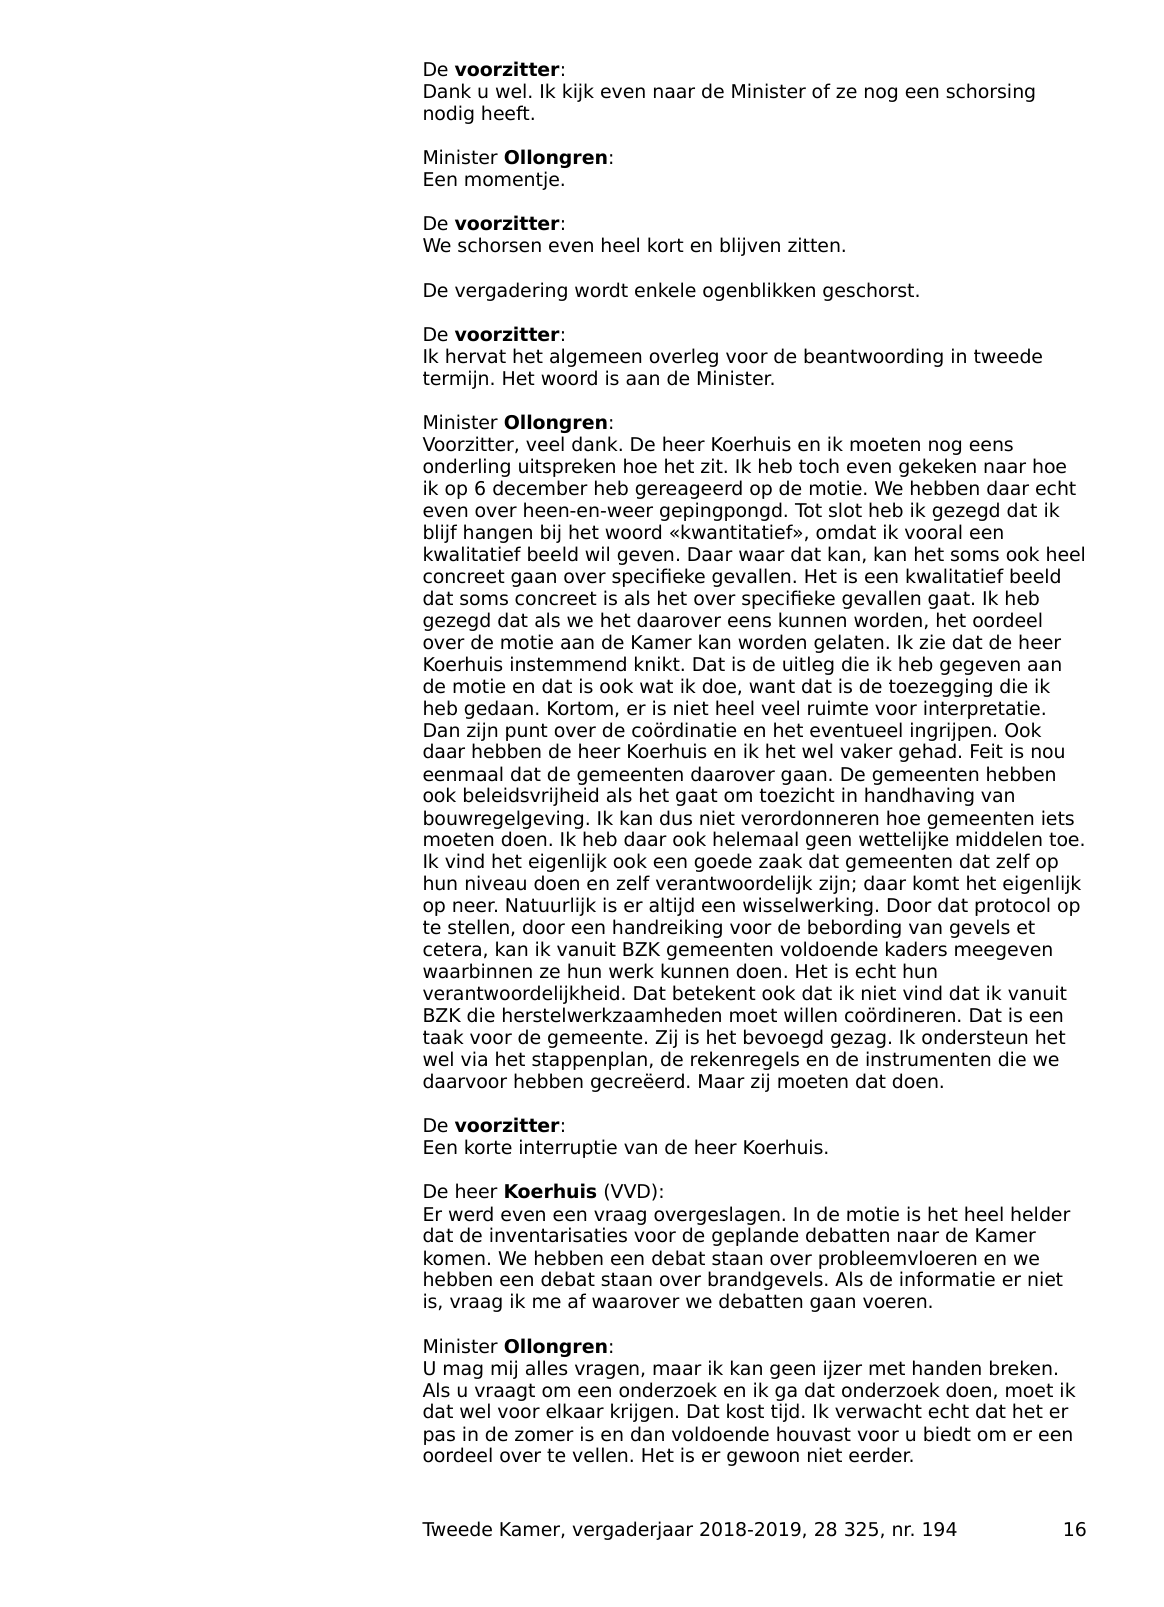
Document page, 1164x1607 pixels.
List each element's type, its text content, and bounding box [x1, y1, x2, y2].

text De voorzitter: [422, 1115, 1087, 1137]
text De voorzitter: [422, 213, 1087, 235]
text De voorzitter: [422, 59, 1087, 81]
text Dank u wel. Ik kijk even naar de Minister of ze nog een schorsing nodig heeft. [422, 81, 1087, 125]
text Minister Ollongren: [422, 147, 1087, 169]
text Minister Ollongren: [422, 412, 1087, 434]
text Ik hervat het algemeen overleg voor de beantwoording in tweede termijn. Het woord is aan de Minister. [422, 346, 1087, 389]
text We schorsen even heel kort en blijven zitten. [422, 235, 1087, 257]
text De heer Koerhuis (VVD): [422, 1181, 1087, 1203]
text Voorzitter, veel dank. De heer Koerhuis en ik moeten nog eens onderling uitspreken hoe het zit. Ik heb toch even gekeken naar hoe ik op 6 december heb gereageerd op de motie. We hebben daar echt even over heen-en-weer gepingpongd. Tot slot heb ik gezegd dat ik blijf hangen bij het woord «kwantitatief», omdat ik vooral een kwalitatief beeld wil geven. Daar waar dat kan, kan het soms ook heel concreet gaan over specifieke gevallen. Het is een kwalitatief beeld dat soms concreet is als het over specifieke gevallen gaat. Ik heb gezegd dat als we het daarover eens kunnen worden, het oordeel over de motie aan de Kamer kan worden gelaten. Ik zie dat de heer Koerhuis instemmend knikt. Dat is de uitleg die ik heb gegeven aan de motie en dat is ook wat ik doe, want dat is de toezegging die ik heb gedaan. Kortom, er is niet heel veel ruimte voor interpretatie. [422, 434, 1087, 719]
text De voorzitter: [422, 324, 1087, 346]
text De vergadering wordt enkele ogenblikken geschorst. [422, 279, 1087, 301]
text Er werd even een vraag overgeslagen. In de motie is het heel helder dat de inventarisaties voor de geplande debatten naar de Kamer komen. We hebben een debat staan over probleemvloeren en we hebben een debat staan over brandgevels. Als de informatie er niet is, vraag ik me af waarover we debatten gaan voeren. [422, 1203, 1087, 1313]
text U mag mij alles vragen, maar ik kan geen ijzer met handen breken. Als u vraagt om een onderzoek en ik ga dat onderzoek doen, moet ik dat wel voor elkaar krijgen. Dat kost tijd. Ik verwacht echt dat het er pas in de zomer is en dan voldoende houvast voor u biedt om er een oordeel over te vellen. Het is er gewoon niet eerder. [422, 1357, 1087, 1467]
text Een momentje. [422, 169, 1087, 191]
text Een korte interruptie van de heer Koerhuis. [422, 1137, 1087, 1159]
text Minister Ollongren: [422, 1336, 1087, 1357]
text Dan zijn punt over de coördinatie en het eventueel ingrijpen. Ook daar hebben de heer Koerhuis en ik het wel vaker gehad. Feit is nou eenmaal dat de gemeenten daarover gaan. De gemeenten hebben ook beleidsvrijheid als het gaat om toezicht in handhaving van bouwregelgeving. Ik kan dus niet verordonneren hoe gemeenten iets moeten doen. Ik heb daar ook helemaal geen wettelijke middelen toe. Ik vind het eigenlijk ook een goede zaak dat gemeenten dat zelf op hun niveau doen en zelf verantwoordelijk zijn; daar komt het eigenlijk op neer. Natuurlijk is er altijd een wisselwerking. Door dat protocol op te stellen, door een handreiking voor de bebording van gevels et cetera, kan ik vanuit BZK gemeenten voldoende kaders meegeven waarbinnen ze hun werk kunnen doen. Het is echt hun verantwoordelijkheid. Dat betekent ook dat ik niet vind dat ik vanuit BZK die herstelwerkzaamheden moet willen coördineren. Dat is een taak voor de gemeente. Zij is het bevoegd gezag. Ik ondersteun het wel via het stappenplan, de rekenregels en de instrumenten die we daarvoor hebben gecreëerd. Maar zij moeten dat doen. [422, 719, 1087, 1093]
